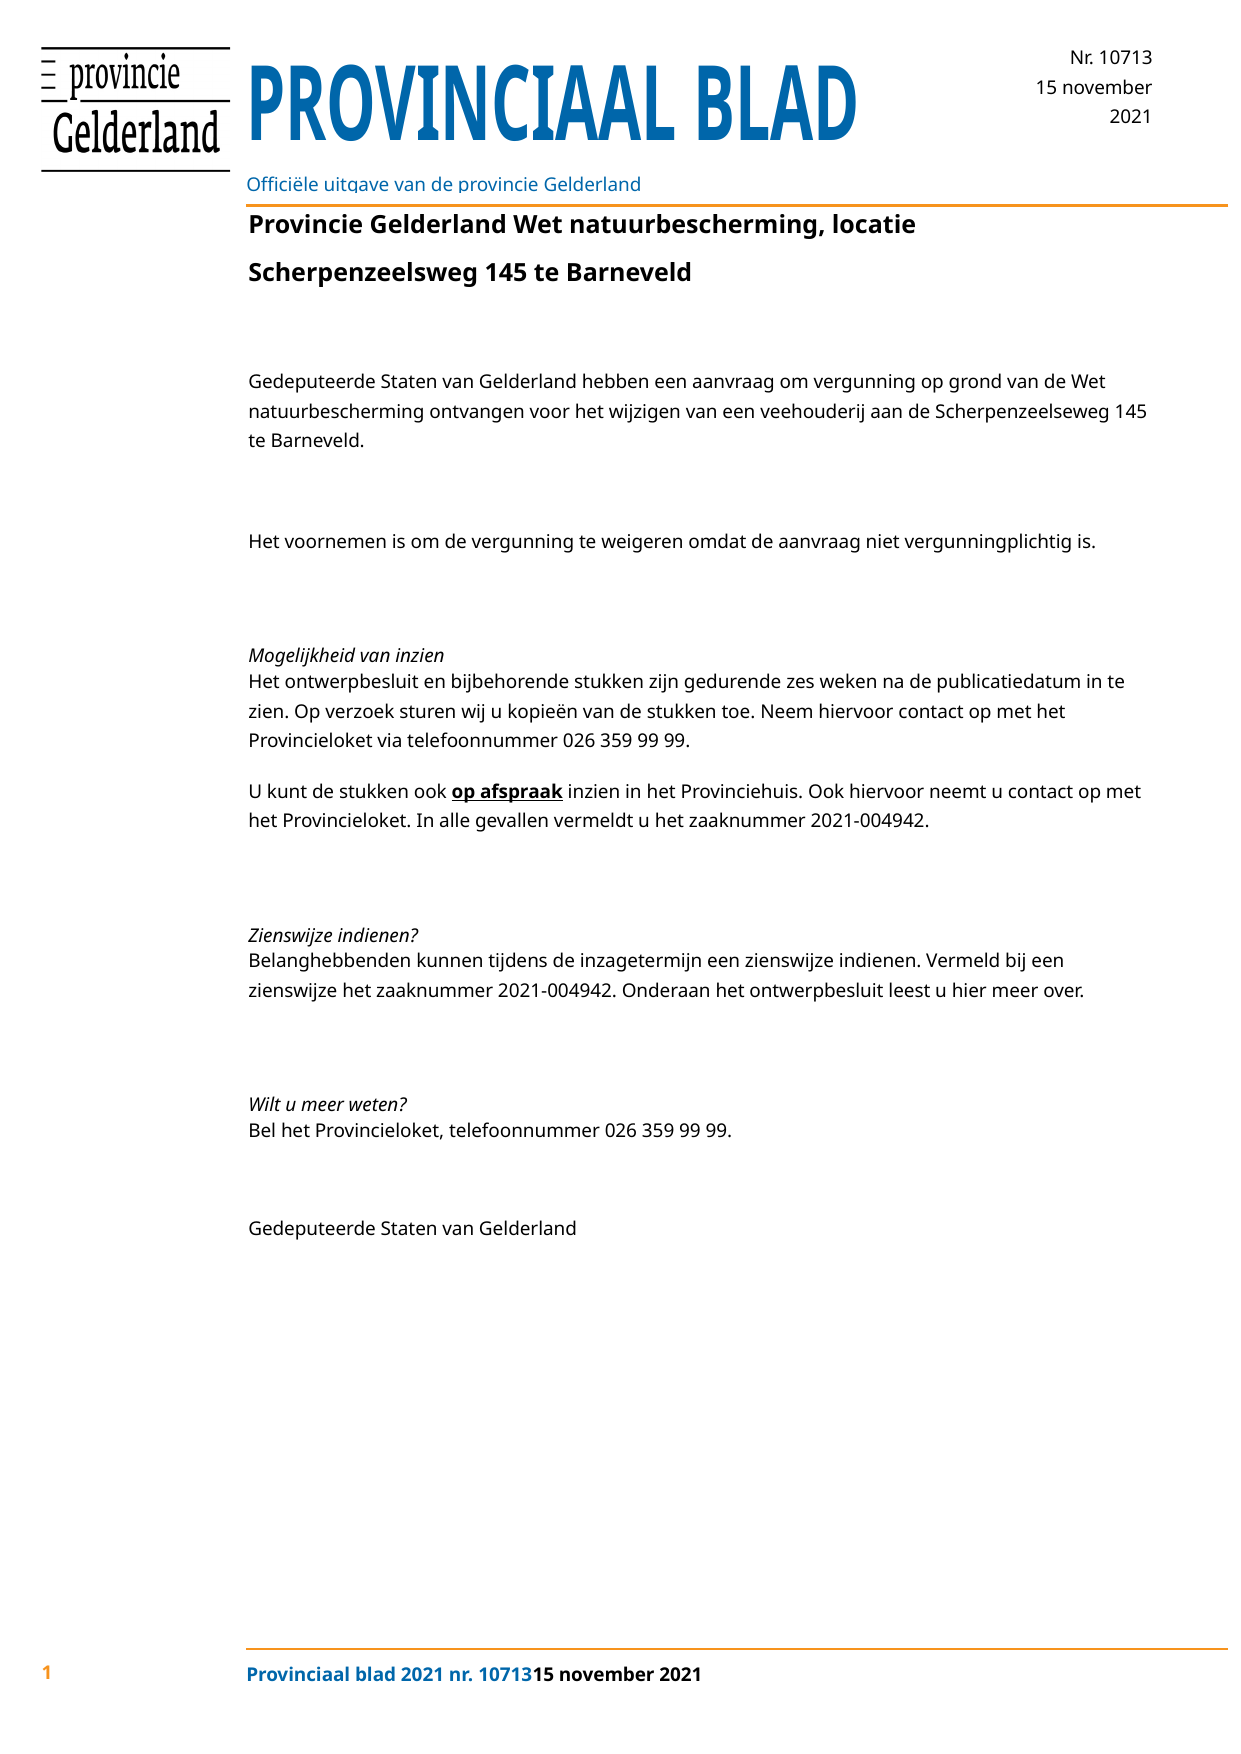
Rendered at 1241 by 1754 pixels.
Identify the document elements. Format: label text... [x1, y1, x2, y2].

text Bel het Provincieloket, telefoonnummer 026 359 99 99. [248, 1117, 1152, 1143]
text Het ontwerpbesluit en bijbehorende stukken zijn gedurende zes weken na de publicatiedatum in te zien. Op verzoek sturen wij u kopieën van de stukken toe. Neem hiervoor contact op met het Provincieloket via telefoonnummer 026 359 99 99. [248, 668, 1152, 753]
text Zienswijze indienen? [248, 922, 1152, 948]
text Het voornemen is om de vergunning te weigeren omdat de aanvraag niet vergunningplichtig is. [248, 528, 1152, 554]
text U kunt de stukken ook op afspraak inzien in het Provinciehuis. Ook hiervoor neemt u contact op met het Provincieloket. In alle gevallen vermeldt u het zaaknummer 2021-004942. [248, 778, 1152, 833]
picture [41, 47, 231, 172]
text Provincie Gelderland Wet natuurbescherming, locatie Scherpenzeelsweg 145 te Barneveld [248, 207, 1152, 288]
text Belanghebbenden kunnen tijdens de inzagetermijn een zienswijze indienen. Vermeld bij een zienswijze het zaaknummer 2021-004942. Onderaan het ontwerpbesluit leest u hier meer over. [248, 948, 1152, 1003]
text Gedeputeerde Staten van Gelderland hebben een aanvraag om vergunning op grond van de Wet natuurbescherming ontvangen voor het wijzigen van een veehouderij aan de Scherpenzeelseweg 145 te Barneveld. [248, 368, 1152, 453]
text Mogelijkheid van inzien [248, 643, 1152, 668]
text Gedeputeerde Staten van Gelderland [248, 1216, 1152, 1241]
text Wilt u meer weten? [248, 1092, 1152, 1117]
